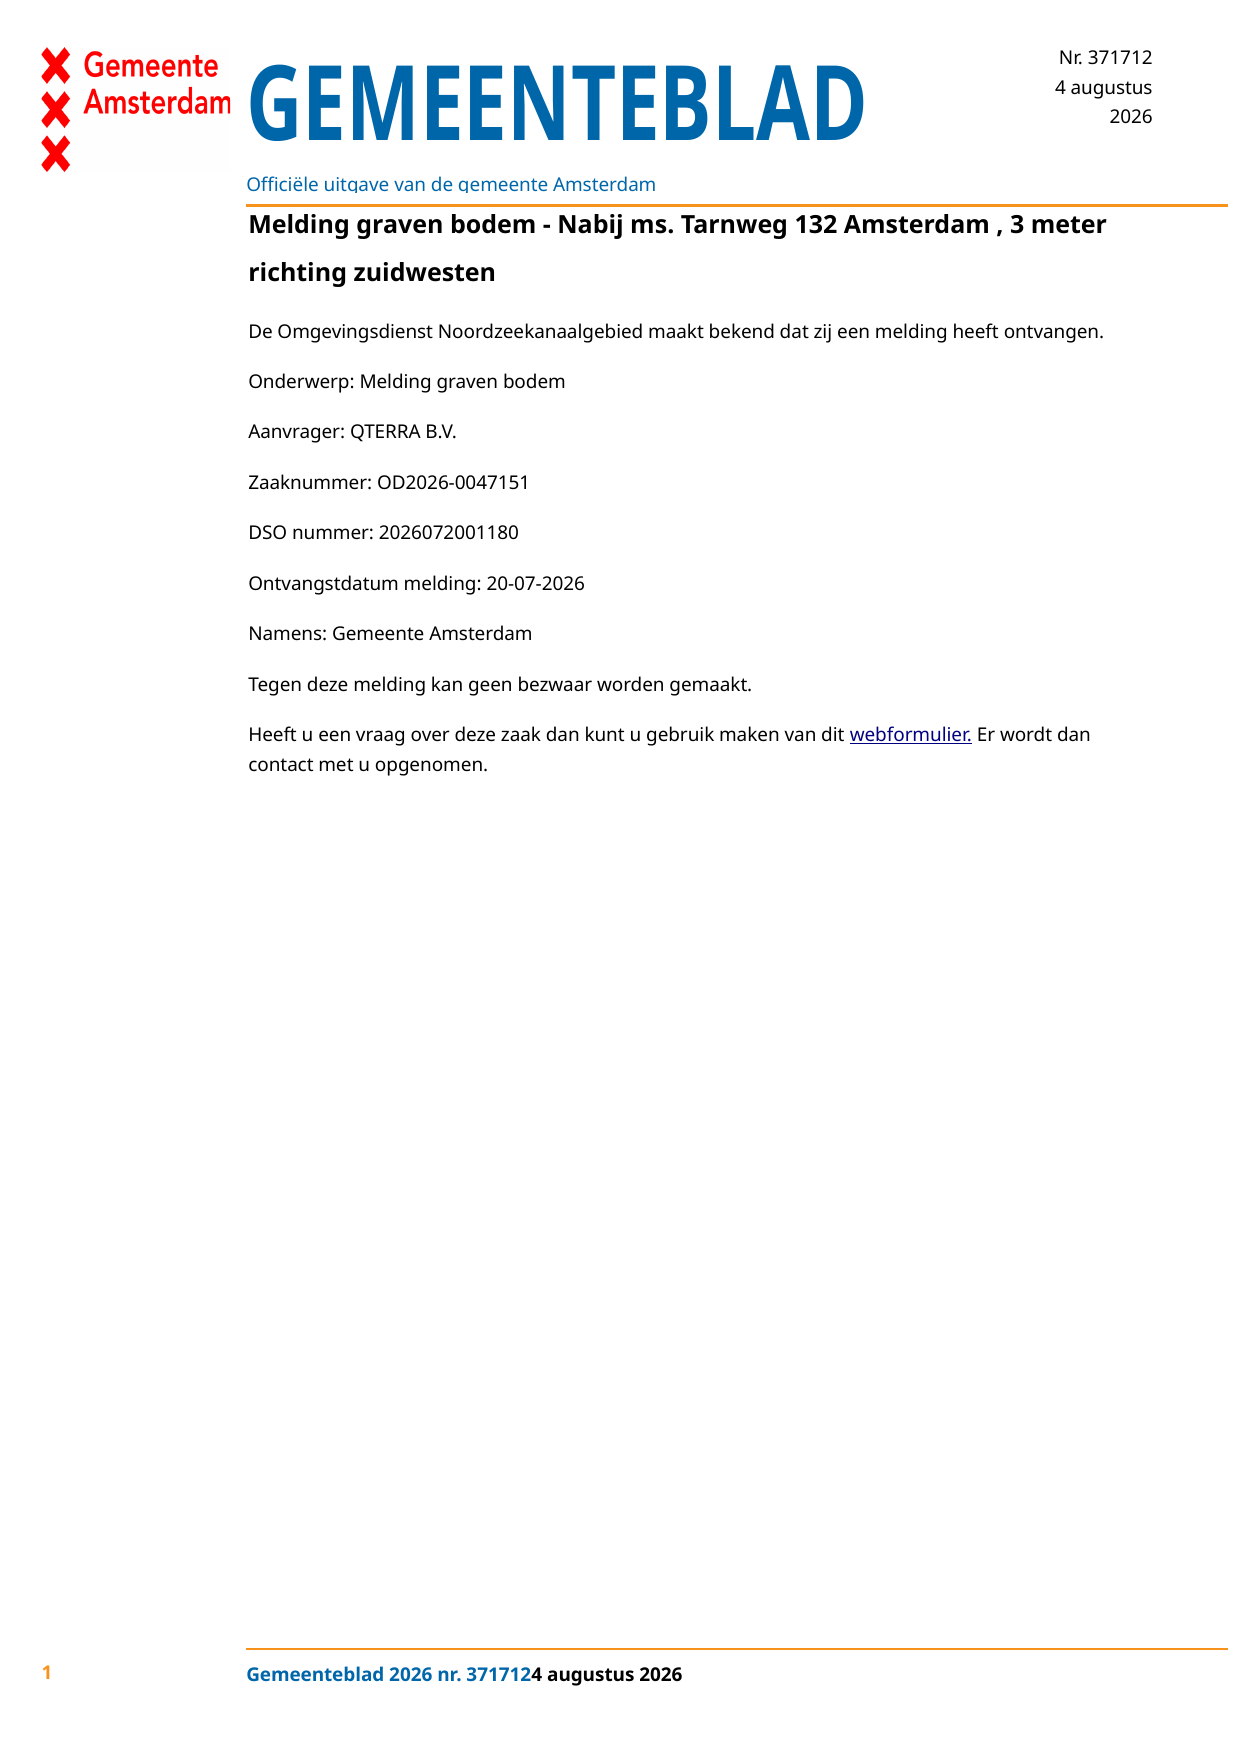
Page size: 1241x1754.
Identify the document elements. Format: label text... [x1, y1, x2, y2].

text DSO nummer: 2026072001180 [248, 519, 1152, 545]
picture [41, 47, 231, 172]
text Heeft u een vraag over deze zaak dan kunt u gebruik maken van dit webformulier. Er wordt dan contact met u opgenomen. [248, 721, 1152, 777]
text Ontvangstdatum melding: 20-07-2026 [248, 570, 1152, 596]
text Zaaknummer: OD2026-0047151 [248, 469, 1152, 495]
text Onderwerp: Melding graven bodem [248, 368, 1152, 394]
text De Omgevingsdienst Noordzeekanaalgebied maakt bekend dat zij een melding heeft ontvangen. [248, 318, 1152, 344]
text Melding graven bodem - Nabij ms. Tarnweg 132 Amsterdam , 3 meter richting zuidwesten [248, 207, 1152, 288]
text Namens: Gemeente Amsterdam [248, 620, 1152, 646]
text Aanvrager: QTERRA B.V. [248, 419, 1152, 444]
text Tegen deze melding kan geen bezwaar worden gemaakt. [248, 671, 1152, 697]
